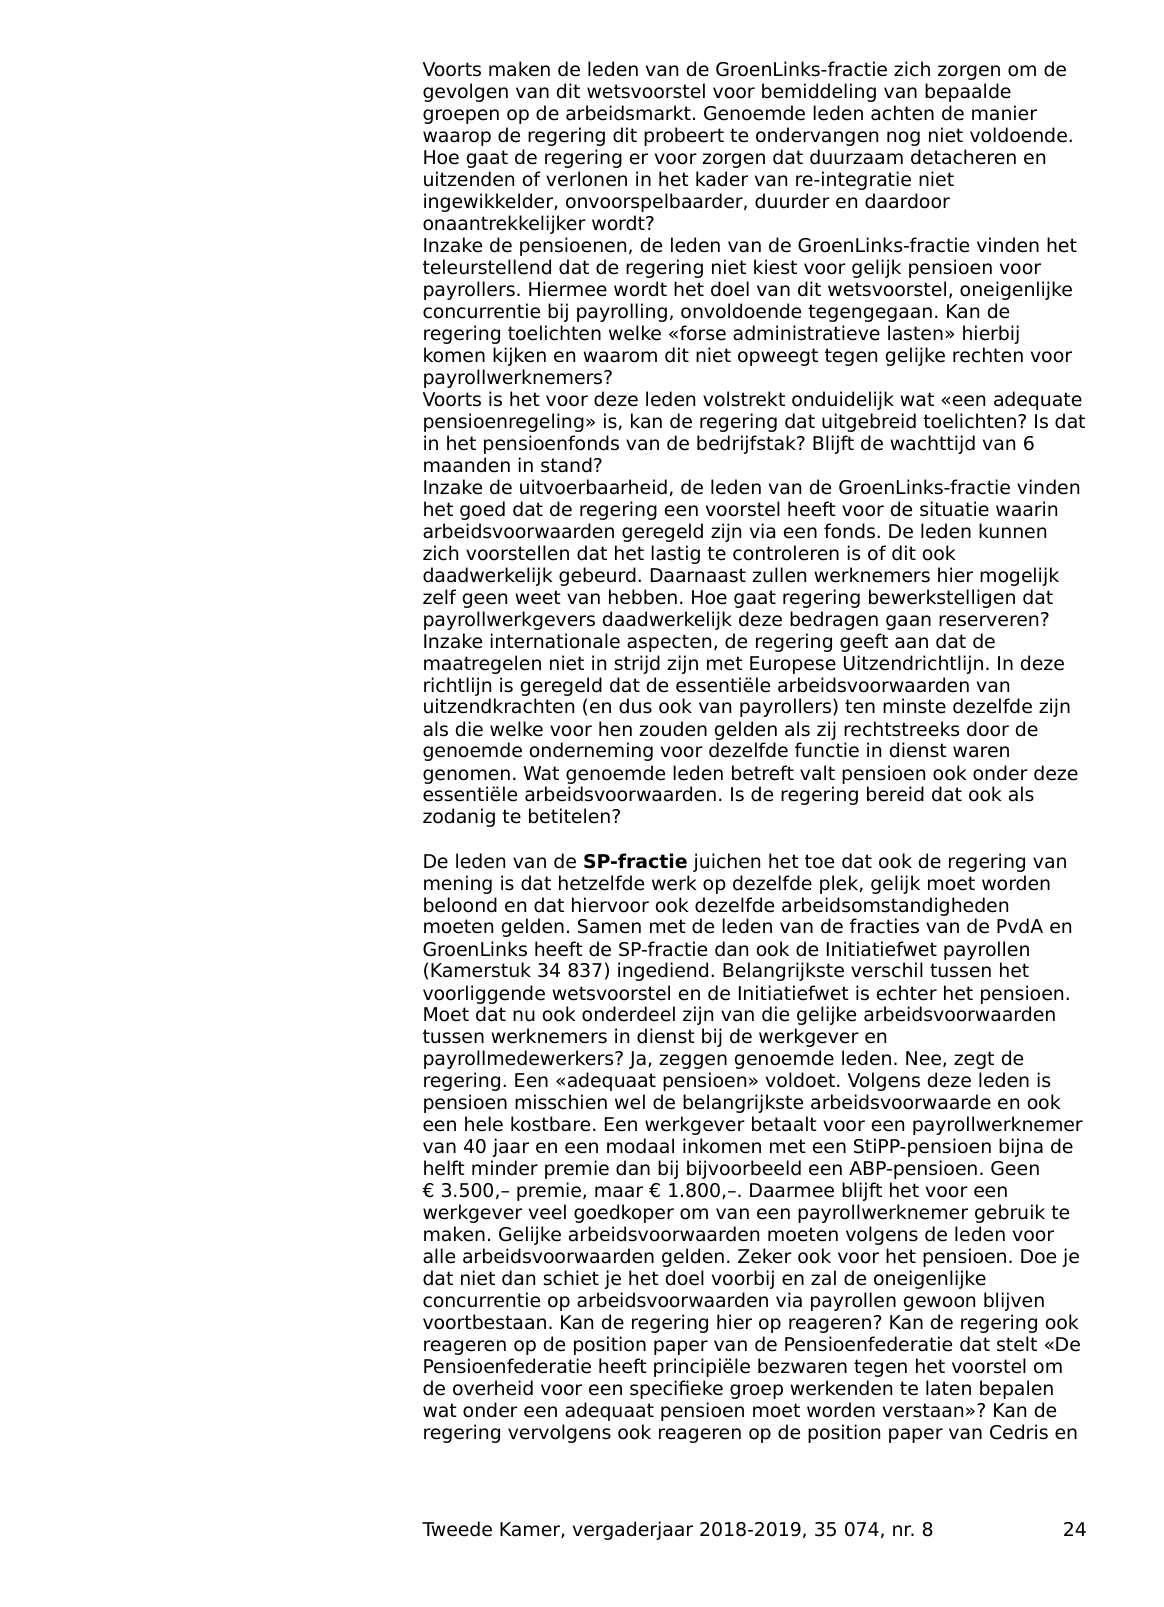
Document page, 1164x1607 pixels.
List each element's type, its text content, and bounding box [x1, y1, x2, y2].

text Inzake de pensioenen, de leden van de GroenLinks-fractie vinden het teleurstellend dat de regering niet kiest voor gelijk pensioen voor payrollers. Hiermee wordt het doel van dit wetsvoorstel, oneigenlijke concurrentie bij payrolling, onvoldoende tegengegaan. Kan de regering toelichten welke «forse administratieve lasten» hierbij komen kijken en waarom dit niet opweegt tegen gelijke rechten voor payrollwerknemers? [422, 235, 1087, 389]
text Inzake de uitvoerbaarheid, de leden van de GroenLinks-fractie vinden het goed dat de regering een voorstel heeft voor de situatie waarin arbeidsvoorwaarden geregeld zijn via een fonds. De leden kunnen zich voorstellen dat het lastig te controleren is of dit ook daadwerkelijk gebeurd. Daarnaast zullen werknemers hier mogelijk zelf geen weet van hebben. Hoe gaat regering bewerkstelligen dat payrollwerkgevers daadwerkelijk deze bedragen gaan reserveren? [422, 477, 1087, 631]
text De leden van de SP-fractie juichen het toe dat ook de regering van mening is dat hetzelfde werk op dezelfde plek, gelijk moet worden beloond en dat hiervoor ook dezelfde arbeidsomstandigheden moeten gelden. Samen met de leden van de fracties van de PvdA en GroenLinks heeft de SP-fractie dan ook de Initiatiefwet payrollen (Kamerstuk 34 837) ingediend. Belangrijkste verschil tussen het voorliggende wetsvoorstel en de Initiatiefwet is echter het pensioen. Moet dat nu ook onderdeel zijn van die gelijke arbeidsvoorwaarden tussen werknemers in dienst bij de werkgever en payrollmedewerkers? Ja, zeggen genoemde leden. Nee, zegt de regering. Een «adequaat pensioen» voldoet. Volgens deze leden is pensioen misschien wel de belangrijkste arbeidsvoorwaarde en ook een hele kostbare. Een werkgever betaalt voor een payrollwerknemer van 40 jaar en een modaal inkomen met een StiPP-pensioen bijna de helft minder premie dan bij bijvoorbeeld een ABP-pensioen. Geen € 3.500,– premie, maar € 1.800,–. Daarmee blijft het voor een werkgever veel goedkoper om van een payrollwerknemer gebruik te maken. Gelijke arbeidsvoorwaarden moeten volgens de leden voor alle arbeidsvoorwaarden gelden. Zeker ook voor het pensioen. Doe je dat niet dan schiet je het doel voorbij en zal de oneigenlijke concurrentie op arbeidsvoorwaarden via payrollen gewoon blijven voortbestaan. Kan de regering hier op reageren? Kan de regering ook reageren op de position paper van de Pensioenfederatie dat stelt «De Pensioenfederatie heeft principiële bezwaren tegen het voorstel om de overheid voor een specifieke groep werkenden te laten bepalen wat onder een adequaat pensioen moet worden verstaan»? Kan de regering vervolgens ook reageren op de position paper van Cedris en [422, 851, 1087, 1444]
text Voorts maken de leden van de GroenLinks-fractie zich zorgen om de gevolgen van dit wetsvoorstel voor bemiddeling van bepaalde groepen op de arbeidsmarkt. Genoemde leden achten de manier waarop de regering dit probeert te ondervangen nog niet voldoende. Hoe gaat de regering er voor zorgen dat duurzaam detacheren en uitzenden of verlonen in het kader van re-integratie niet ingewikkelder, onvoorspelbaarder, duurder en daardoor onaantrekkelijker wordt? [422, 59, 1087, 235]
text Inzake internationale aspecten, de regering geeft aan dat de maatregelen niet in strijd zijn met Europese Uitzendrichtlijn. In deze richtlijn is geregeld dat de essentiële arbeidsvoorwaarden van uitzendkrachten (en dus ook van payrollers) ten minste dezelfde zijn als die welke voor hen zouden gelden als zij rechtstreeks door de genoemde onderneming voor dezelfde functie in dienst waren genomen. Wat genoemde leden betreft valt pensioen ook onder deze essentiële arbeidsvoorwaarden. Is de regering bereid dat ook als zodanig te betitelen? [422, 631, 1087, 828]
text Voorts is het voor deze leden volstrekt onduidelijk wat «een adequate pensioenregeling» is, kan de regering dat uitgebreid toelichten? Is dat in het pensioenfonds van de bedrijfstak? Blijft de wachttijd van 6 maanden in stand? [422, 389, 1087, 477]
